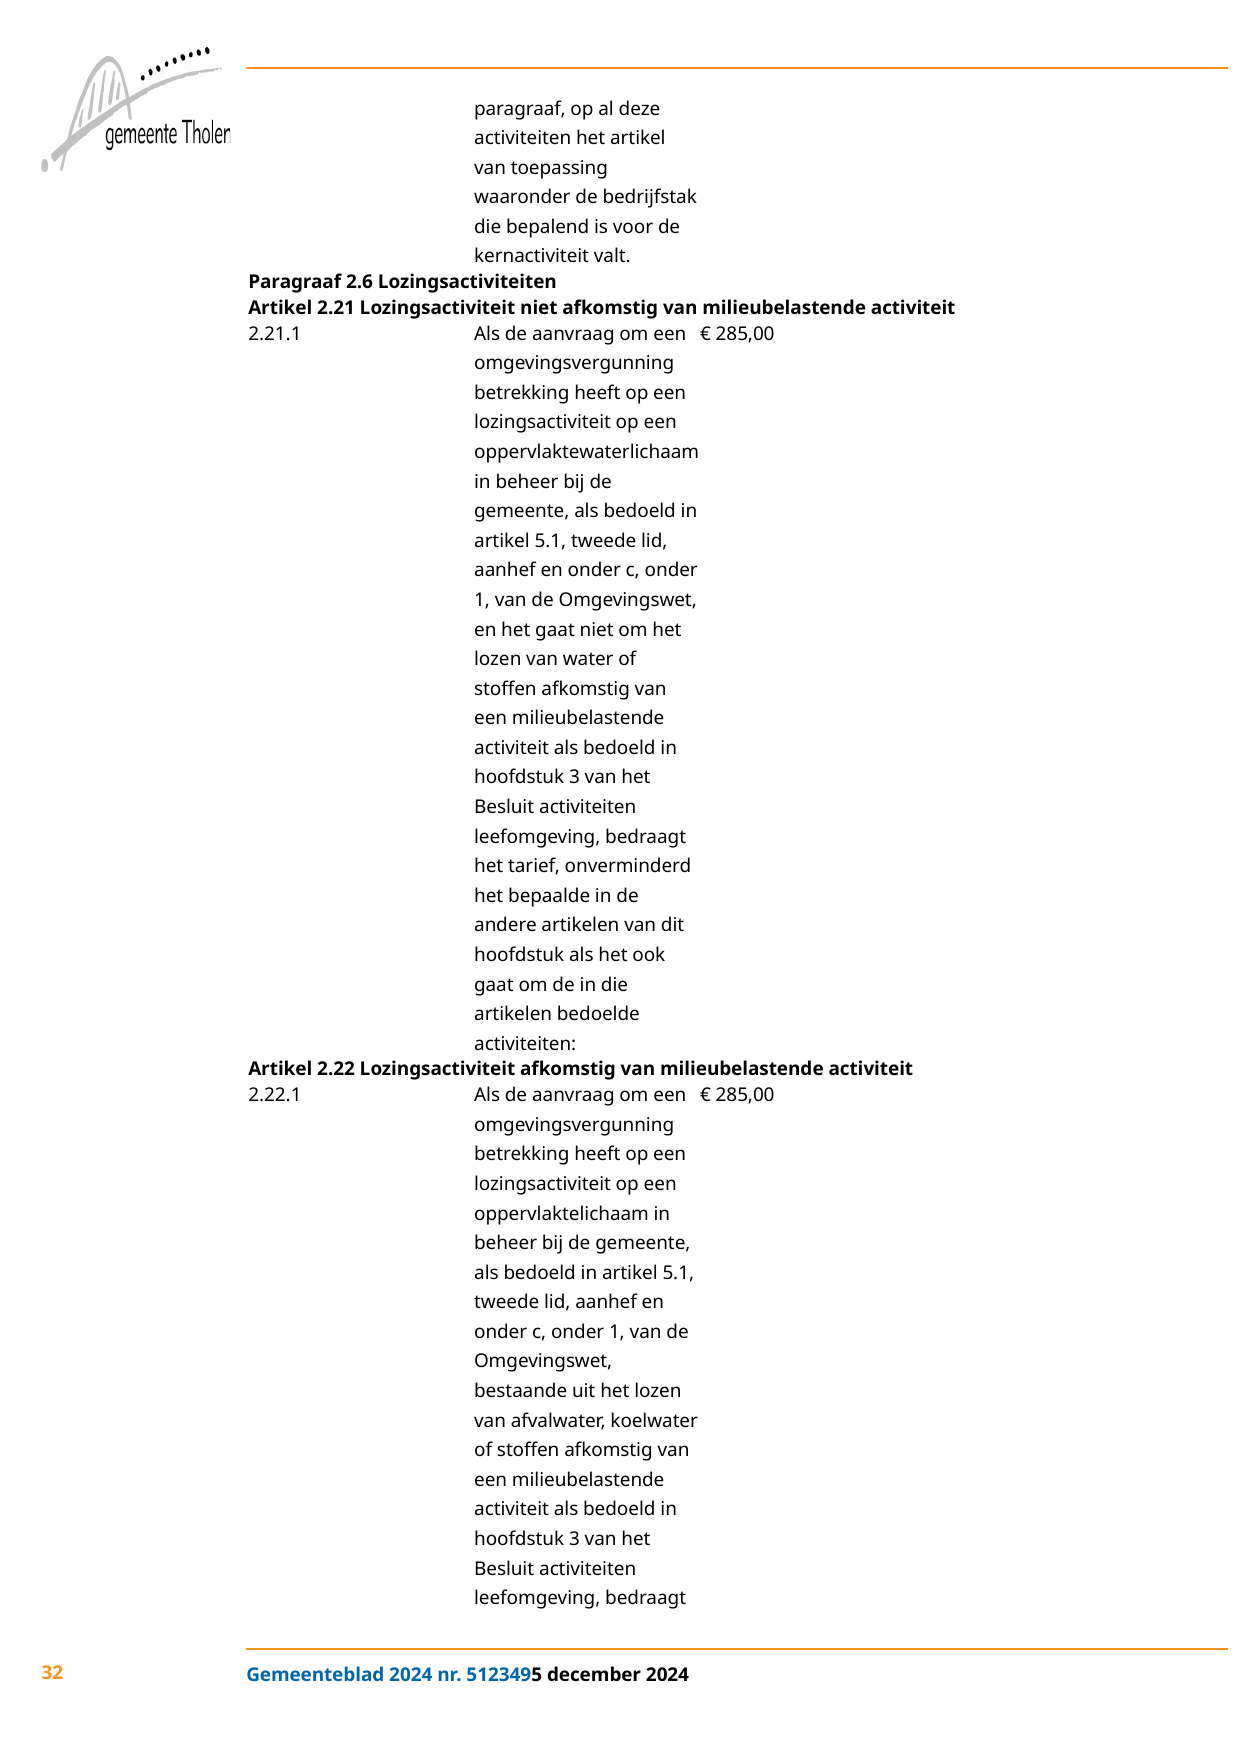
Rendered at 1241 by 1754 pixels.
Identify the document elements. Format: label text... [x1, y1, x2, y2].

table_cell 2.22.1 [248, 1081, 474, 1610]
table_cell Artikel 2.21 Lozingsactiviteit niet afkomstig van milieubelastende activiteit [248, 294, 1152, 320]
picture [41, 47, 231, 172]
table_cell 2.21.1 [248, 320, 474, 1056]
table_cell [926, 1081, 1152, 1610]
table_cell [926, 95, 1152, 268]
table_cell [700, 95, 926, 268]
table_cell [248, 95, 474, 268]
table_cell [926, 320, 1152, 1056]
table_cell Als de aanvraag om een omgevingsvergunning betrekking heeft op een lozingsactiviteit op een oppervlaktewaterlichaam in beheer bij de gemeente, als bedoeld in artikel 5.1, tweede lid, aanhef en onder c, onder 1, van de Omgevingswet, en het gaat niet om het lozen van water of stoffen afkomstig van een milieubelastende activiteit als bedoeld in hoofdstuk 3 van het Besluit activiteiten leefomgeving, bedraagt het tarief, onverminderd het bepaalde in de andere artikelen van dit hoofdstuk als het ook gaat om de in die artikelen bedoelde activiteiten: [474, 320, 700, 1056]
table_cell € 285,00 [700, 320, 926, 1056]
table_cell € 285,00 [700, 1081, 926, 1610]
table_cell paragraaf, op al deze activiteiten het artikel van toepassing waaronder de bedrijfstak die bepalend is voor de kernactiviteit valt. [474, 95, 700, 268]
table_cell Artikel 2.22 Lozingsactiviteit afkomstig van milieubelastende activiteit [248, 1056, 1152, 1081]
table_cell Als de aanvraag om een omgevingsvergunning betrekking heeft op een lozingsactiviteit op een oppervlaktelichaam in beheer bij de gemeente, als bedoeld in artikel 5.1, tweede lid, aanhef en onder c, onder 1, van de Omgevingswet, bestaande uit het lozen van afvalwater, koelwater of stoffen afkomstig van een milieubelastende activiteit als bedoeld in hoofdstuk 3 van het Besluit activiteiten leefomgeving, bedraagt [474, 1081, 700, 1610]
table_cell Paragraaf 2.6 Lozingsactiviteiten [248, 269, 1152, 294]
